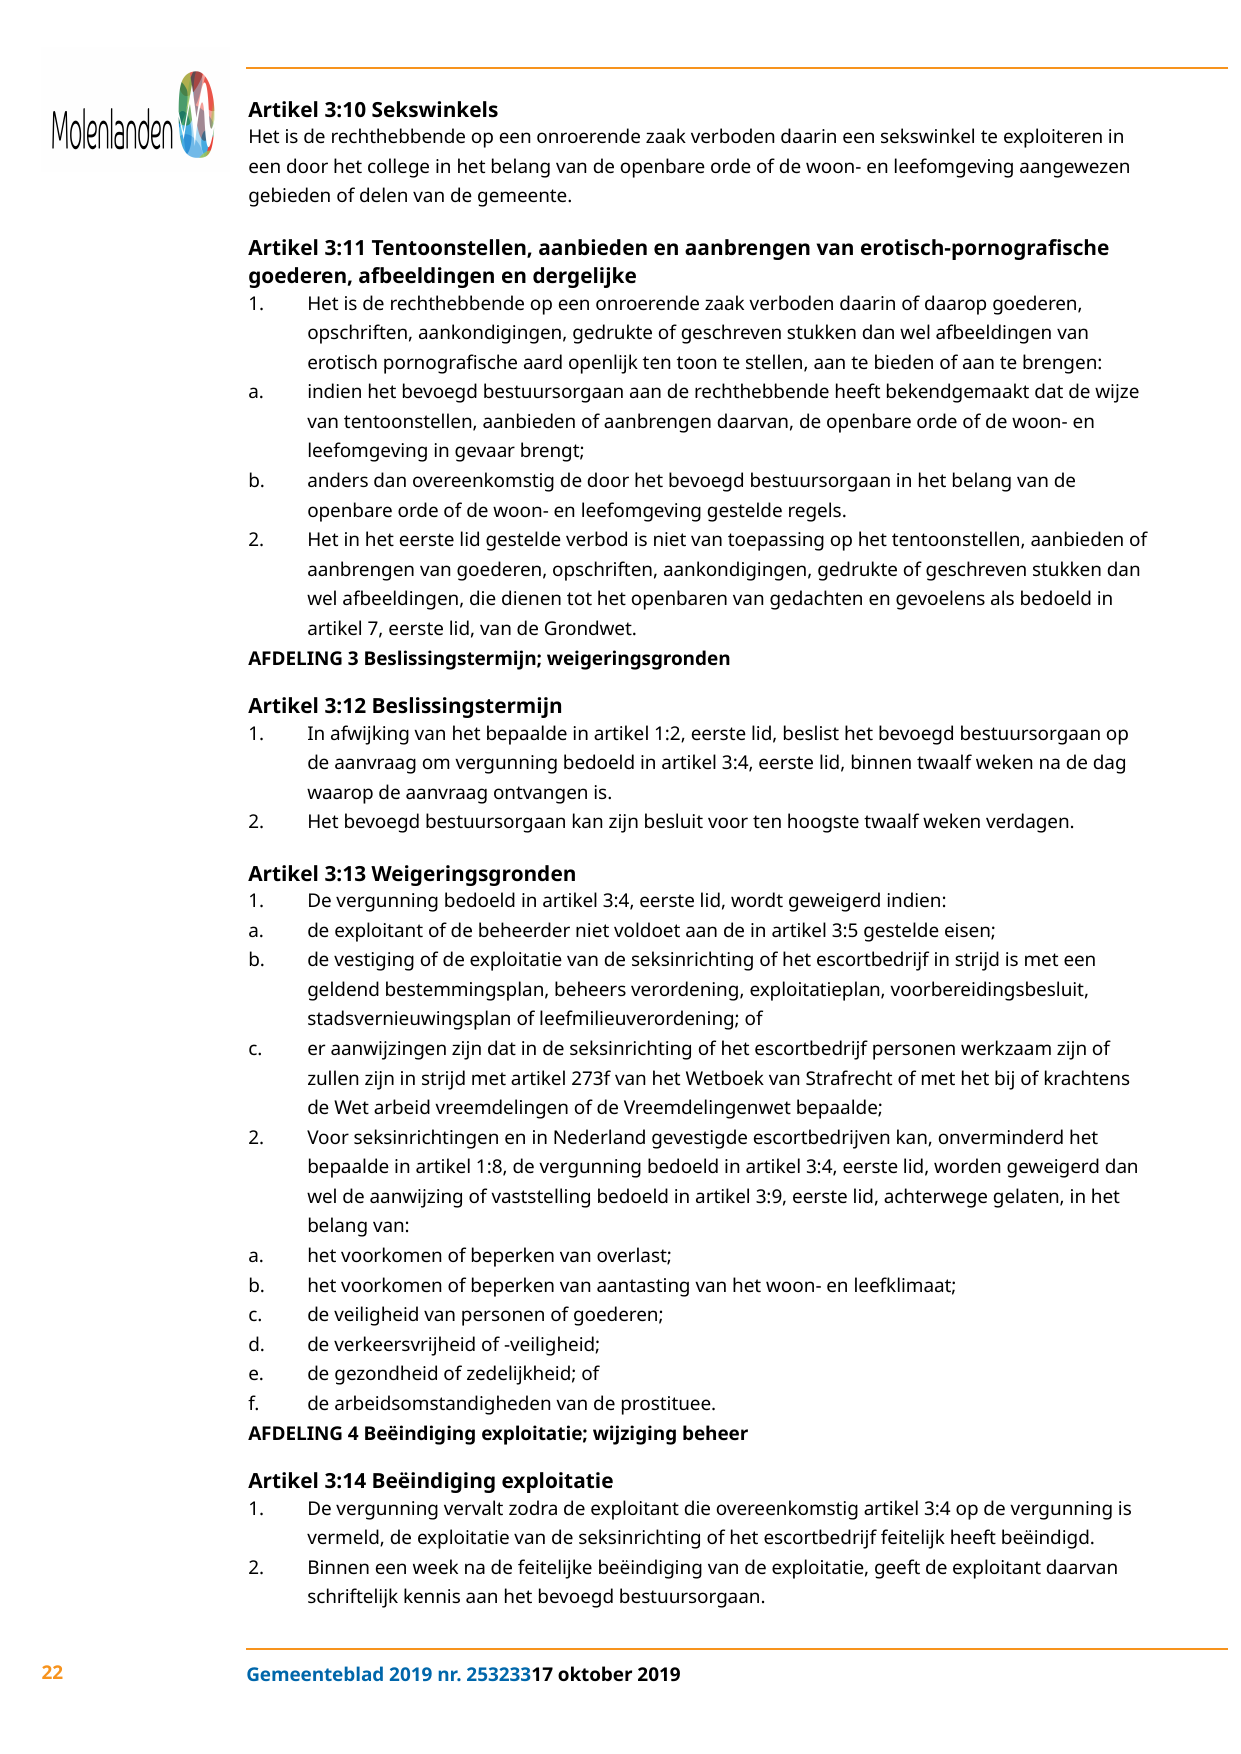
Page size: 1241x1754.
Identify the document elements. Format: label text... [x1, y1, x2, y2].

list In afwijking van het bepaalde in artikel 1:2, eerste lid, beslist het bevoegd bestuursorgaan op de aanvraag om vergunning bedoeld in artikel 3:4, eerste lid, binnen twaalf weken na de dag waarop de aanvraag ontvangen is. [248, 720, 1152, 804]
list het voorkomen of beperken van aantasting van het woon- en leefklimaat; [248, 1272, 1152, 1298]
text Artikel 3:12 Beslissingstermijn [248, 691, 1152, 720]
list de vestiging of de exploitatie van de seksinrichting of het escortbedrijf in strijd is met een geldend bestemmingsplan, beheers verordening, exploitatieplan, voorbereidingsbesluit, stadsvernieuwingsplan of leefmilieuverordening; of [248, 946, 1152, 1031]
text AFDELING 3 Beslissingstermijn; weigeringsgronden [248, 645, 1152, 670]
picture [41, 47, 231, 172]
text Het is de rechthebbende op een onroerende zaak verboden daarin een sekswinkel te exploiteren in een door het college in het belang van de openbare orde of de woon- en leefomgeving aangewezen gebieden of delen van de gemeente. [248, 123, 1152, 208]
list De vergunning vervalt zodra de exploitant die overeenkomstig artikel 3:4 op de vergunning is vermeld, de exploitatie van de seksinrichting of het escortbedrijf feitelijk heeft beëindigd. [248, 1495, 1152, 1550]
text Artikel 3:11 Tentoonstellen, aanbieden en aanbrengen van erotisch-pornografische goederen, afbeeldingen en dergelijke [248, 233, 1152, 290]
list De vergunning bedoeld in artikel 3:4, eerste lid, wordt geweigerd indien: [248, 887, 1152, 913]
list Binnen een week na de feitelijke beëindiging van de exploitatie, geeft de exploitant daarvan schriftelijk kennis aan het bevoegd bestuursorgaan. [248, 1554, 1152, 1609]
text Artikel 3:14 Beëindiging exploitatie [248, 1466, 1152, 1495]
list er aanwijzingen zijn dat in de seksinrichting of het escortbedrijf personen werkzaam zijn of zullen zijn in strijd met artikel 273f van het Wetboek van Strafrecht of met het bij of krachtens de Wet arbeid vreemdelingen of de Vreemdelingenwet bepaalde; [248, 1035, 1152, 1120]
list het voorkomen of beperken van overlast; [248, 1242, 1152, 1268]
list de veiligheid van personen of goederen; [248, 1301, 1152, 1327]
list de gezondheid of zedelijkheid; of [248, 1361, 1152, 1386]
list anders dan overeenkomstig de door het bevoegd bestuursorgaan in het belang van de openbare orde of de woon- en leefomgeving gestelde regels. [248, 467, 1152, 522]
text Artikel 3:13 Weigeringsgronden [248, 859, 1152, 887]
list Het is de rechthebbende op een onroerende zaak verboden daarin of daarop goederen, opschriften, aankondigingen, gedrukte of geschreven stukken dan wel afbeeldingen van erotisch pornografische aard openlijk ten toon te stellen, aan te bieden of aan te brengen: [248, 290, 1152, 374]
text AFDELING 4 Beëindiging exploitatie; wijziging beheer [248, 1420, 1152, 1446]
list de exploitant of de beheerder niet voldoet aan de in artikel 3:5 gestelde eisen; [248, 917, 1152, 943]
list Voor seksinrichtingen en in Nederland gevestigde escortbedrijven kan, onverminderd het bepaalde in artikel 1:8, de vergunning bedoeld in artikel 3:4, eerste lid, worden geweigerd dan wel de aanwijzing of vaststelling bedoeld in artikel 3:9, eerste lid, achterwege gelaten, in het belang van: [248, 1124, 1152, 1238]
list de verkeersvrijheid of -veiligheid; [248, 1331, 1152, 1357]
list Het bevoegd bestuursorgaan kan zijn besluit voor ten hoogste twaalf weken verdagen. [248, 808, 1152, 834]
list indien het bevoegd bestuursorgaan aan de rechthebbende heeft bekendgemaakt dat de wijze van tentoonstellen, aanbieden of aanbrengen daarvan, de openbare orde of de woon- en leefomgeving in gevaar brengt; [248, 378, 1152, 463]
text Artikel 3:10 Sekswinkels [248, 95, 1152, 123]
list Het in het eerste lid gestelde verbod is niet van toepassing op het tentoonstellen, aanbieden of aanbrengen van goederen, opschriften, aankondigingen, gedrukte of geschreven stukken dan wel afbeeldingen, die dienen tot het openbaren van gedachten en gevoelens als bedoeld in artikel 7, eerste lid, van de Grondwet. [248, 526, 1152, 641]
list de arbeidsomstandigheden van de prostituee. [248, 1390, 1152, 1416]
